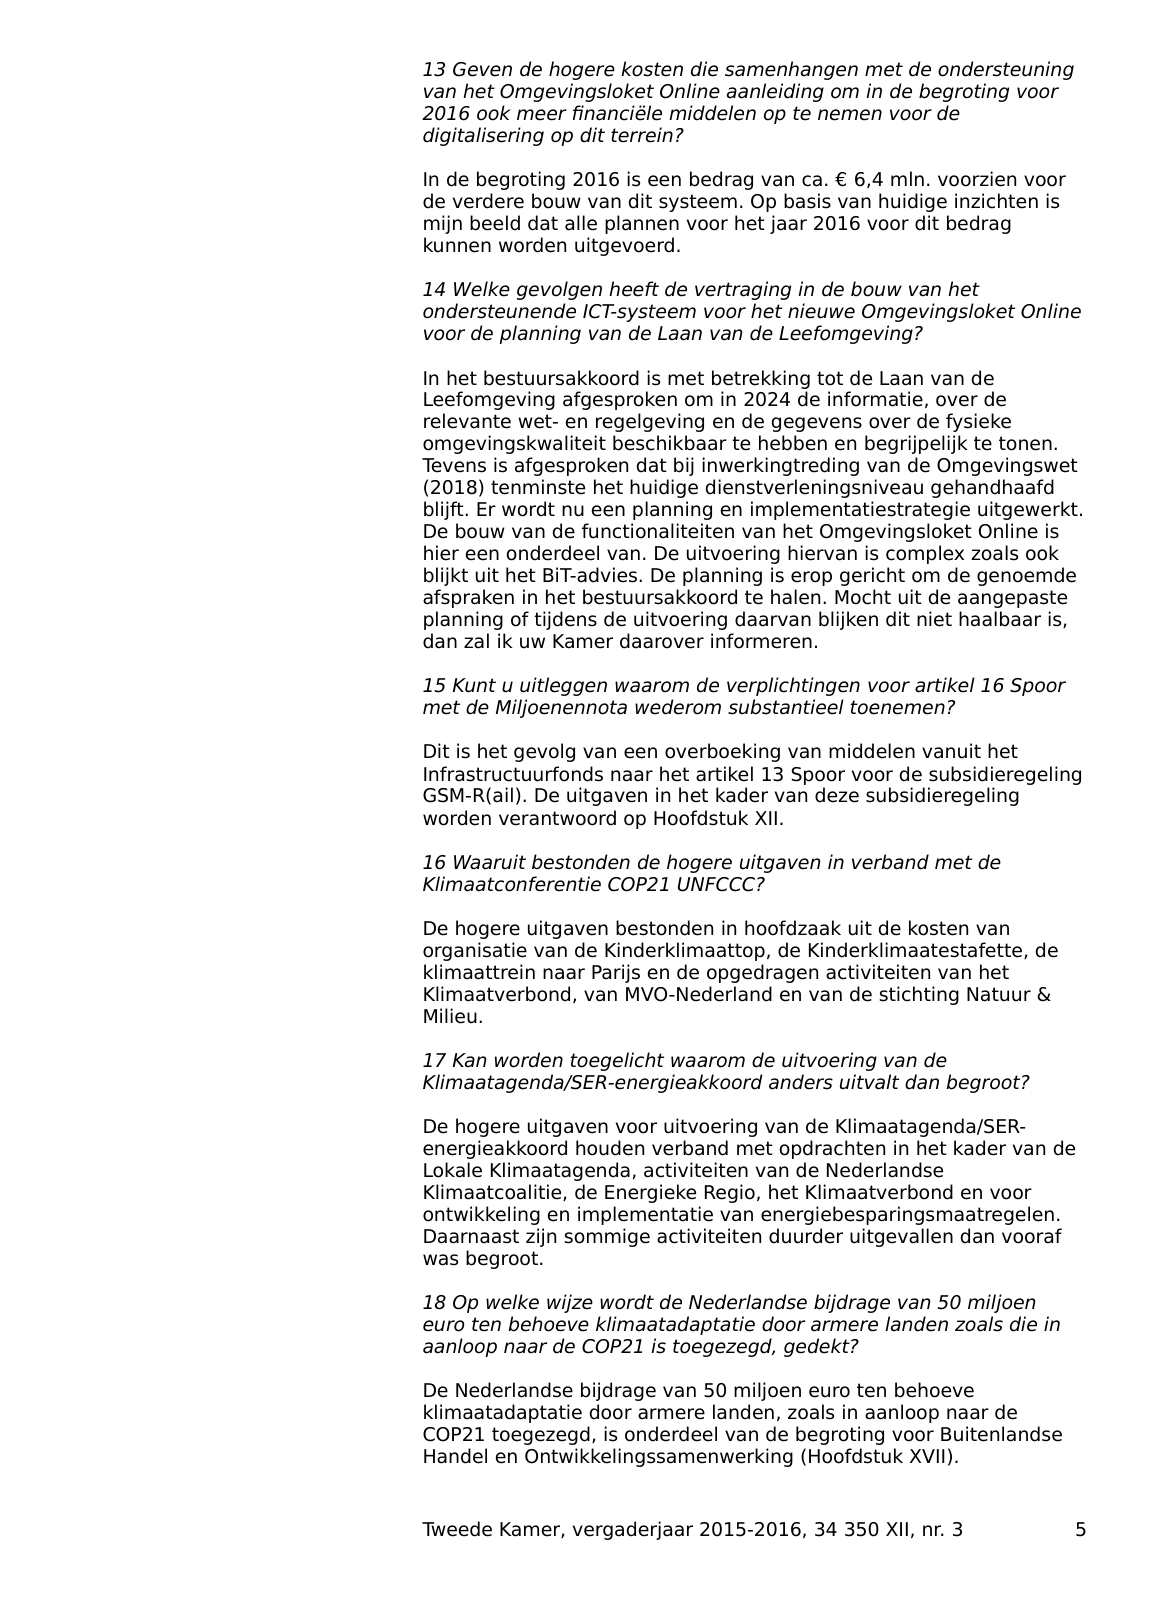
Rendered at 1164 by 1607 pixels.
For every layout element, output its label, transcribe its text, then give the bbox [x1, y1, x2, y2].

text In de begroting 2016 is een bedrag van ca. € 6,4 mln. voorzien voor de verdere bouw van dit systeem. Op basis van huidige inzichten is mijn beeld dat alle plannen voor het jaar 2016 voor dit bedrag kunnen worden uitgevoerd. [422, 169, 1087, 257]
subtitle 16 Waaruit bestonden de hogere uitgaven in verband met de Klimaatconferentie COP21 UNFCCC? [422, 852, 1087, 896]
subtitle 14 Welke gevolgen heeft de vertraging in de bouw van het ondersteunende ICT-systeem voor het nieuwe Omgevingsloket Online voor de planning van de Laan van de Leefomgeving? [422, 279, 1087, 345]
subtitle 13 Geven de hogere kosten die samenhangen met de ondersteuning van het Omgevingsloket Online aanleiding om in de begroting voor 2016 ook meer financiële middelen op te nemen voor de digitalisering op dit terrein? [422, 59, 1087, 147]
text De hogere uitgaven bestonden in hoofdzaak uit de kosten van organisatie van de Kinderklimaattop, de Kinderklimaatestafette, de klimaattrein naar Parijs en de opgedragen activiteiten van het Klimaatverbond, van MVO-Nederland en van de stichting Natuur & Milieu. [422, 918, 1087, 1028]
text De hogere uitgaven voor uitvoering van de Klimaatagenda/SER-energieakkoord houden verband met opdrachten in het kader van de Lokale Klimaatagenda, activiteiten van de Nederlandse Klimaatcoalitie, de Energieke Regio, het Klimaatverbond en voor ontwikkeling en implementatie van energiebesparingsmaatregelen. Daarnaast zijn sommige activiteiten duurder uitgevallen dan vooraf was begroot. [422, 1116, 1087, 1270]
text De Nederlandse bijdrage van 50 miljoen euro ten behoeve klimaatadaptatie door armere landen, zoals in aanloop naar de COP21 toegezegd, is onderdeel van de begroting voor Buitenlandse Handel en Ontwikkelingssamenwerking (Hoofdstuk XVII). [422, 1380, 1087, 1468]
subtitle 18 Op welke wijze wordt de Nederlandse bijdrage van 50 miljoen euro ten behoeve klimaatadaptatie door armere landen zoals die in aanloop naar de COP21 is toegezegd, gedekt? [422, 1292, 1087, 1358]
text In het bestuursakkoord is met betrekking tot de Laan van de Leefomgeving afgesproken om in 2024 de informatie, over de relevante wet- en regelgeving en de gegevens over de fysieke omgevingskwaliteit beschikbaar te hebben en begrijpelijk te tonen. Tevens is afgesproken dat bij inwerkingtreding van de Omgevingswet (2018) tenminste het huidige dienstverleningsniveau gehandhaafd blijft. Er wordt nu een planning en implementatiestrategie uitgewerkt. De bouw van de functionaliteiten van het Omgevingsloket Online is hier een onderdeel van. De uitvoering hiervan is complex zoals ook blijkt uit het BiT-advies. De planning is erop gericht om de genoemde afspraken in het bestuursakkoord te halen. Mocht uit de aangepaste planning of tijdens de uitvoering daarvan blijken dit niet haalbaar is, dan zal ik uw Kamer daarover informeren. [422, 367, 1087, 653]
subtitle 15 Kunt u uitleggen waarom de verplichtingen voor artikel 16 Spoor met de Miljoenennota wederom substantieel toenemen? [422, 675, 1087, 719]
text Dit is het gevolg van een overboeking van middelen vanuit het Infrastructuurfonds naar het artikel 13 Spoor voor de subsidieregeling GSM-R(ail). De uitgaven in het kader van deze subsidieregeling worden verantwoord op Hoofdstuk XII. [422, 741, 1087, 829]
subtitle 17 Kan worden toegelicht waarom de uitvoering van de Klimaatagenda/SER-energieakkoord anders uitvalt dan begroot? [422, 1050, 1087, 1094]
